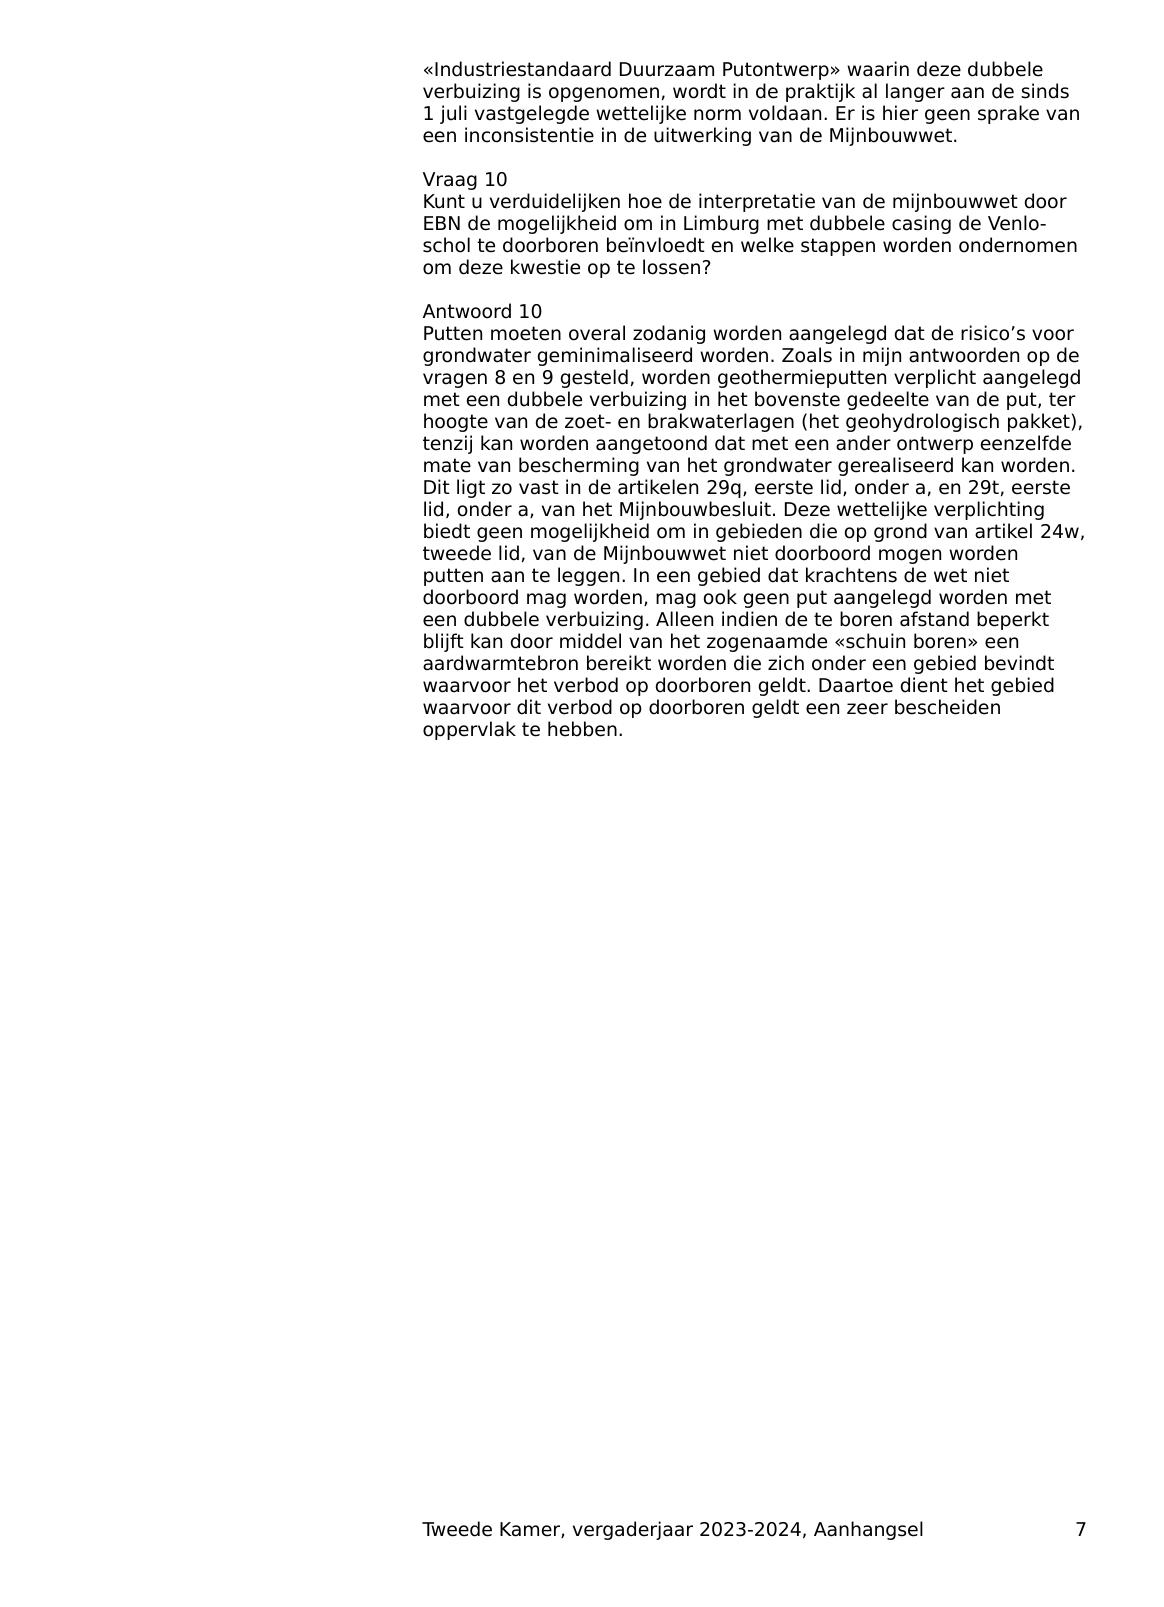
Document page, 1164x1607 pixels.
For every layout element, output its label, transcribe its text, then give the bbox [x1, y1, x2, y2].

text Kunt u verduidelijken hoe de interpretatie van de mijnbouwwet door EBN de mogelijkheid om in Limburg met dubbele casing de Venlo-schol te doorboren beïnvloedt en welke stappen worden ondernomen om deze kwestie op te lossen? [422, 191, 1087, 279]
text Antwoord 10 [422, 301, 1087, 323]
text Vraag 10 [422, 169, 1087, 191]
text Putten moeten overal zodanig worden aangelegd dat de risico’s voor grondwater geminimaliseerd worden. Zoals in mijn antwoorden op de vragen 8 en 9 gesteld, worden geothermieputten verplicht aangelegd met een dubbele verbuizing in het bovenste gedeelte van de put, ter hoogte van de zoet- en brakwaterlagen (het geohydrologisch pakket), tenzij kan worden aangetoond dat met een ander ontwerp eenzelfde mate van bescherming van het grondwater gerealiseerd kan worden. Dit ligt zo vast in de artikelen 29q, eerste lid, onder a, en 29t, eerste lid, onder a, van het Mijnbouwbesluit. Deze wettelijke verplichting biedt geen mogelijkheid om in gebieden die op grond van artikel 24w, tweede lid, van de Mijnbouwwet niet doorboord mogen worden putten aan te leggen. In een gebied dat krachtens de wet niet doorboord mag worden, mag ook geen put aangelegd worden met een dubbele verbuizing. Alleen indien de te boren afstand beperkt blijft kan door middel van het zogenaamde «schuin boren» een aardwarmtebron bereikt worden die zich onder een gebied bevindt waarvoor het verbod op doorboren geldt. Daartoe dient het gebied waarvoor dit verbod op doorboren geldt een zeer bescheiden oppervlak te hebben. [422, 323, 1087, 741]
text «Industriestandaard Duurzaam Putontwerp» waarin deze dubbele verbuizing is opgenomen, wordt in de praktijk al langer aan de sinds 1 juli vastgelegde wettelijke norm voldaan. Er is hier geen sprake van een inconsistentie in de uitwerking van de Mijnbouwwet. [422, 59, 1087, 147]
